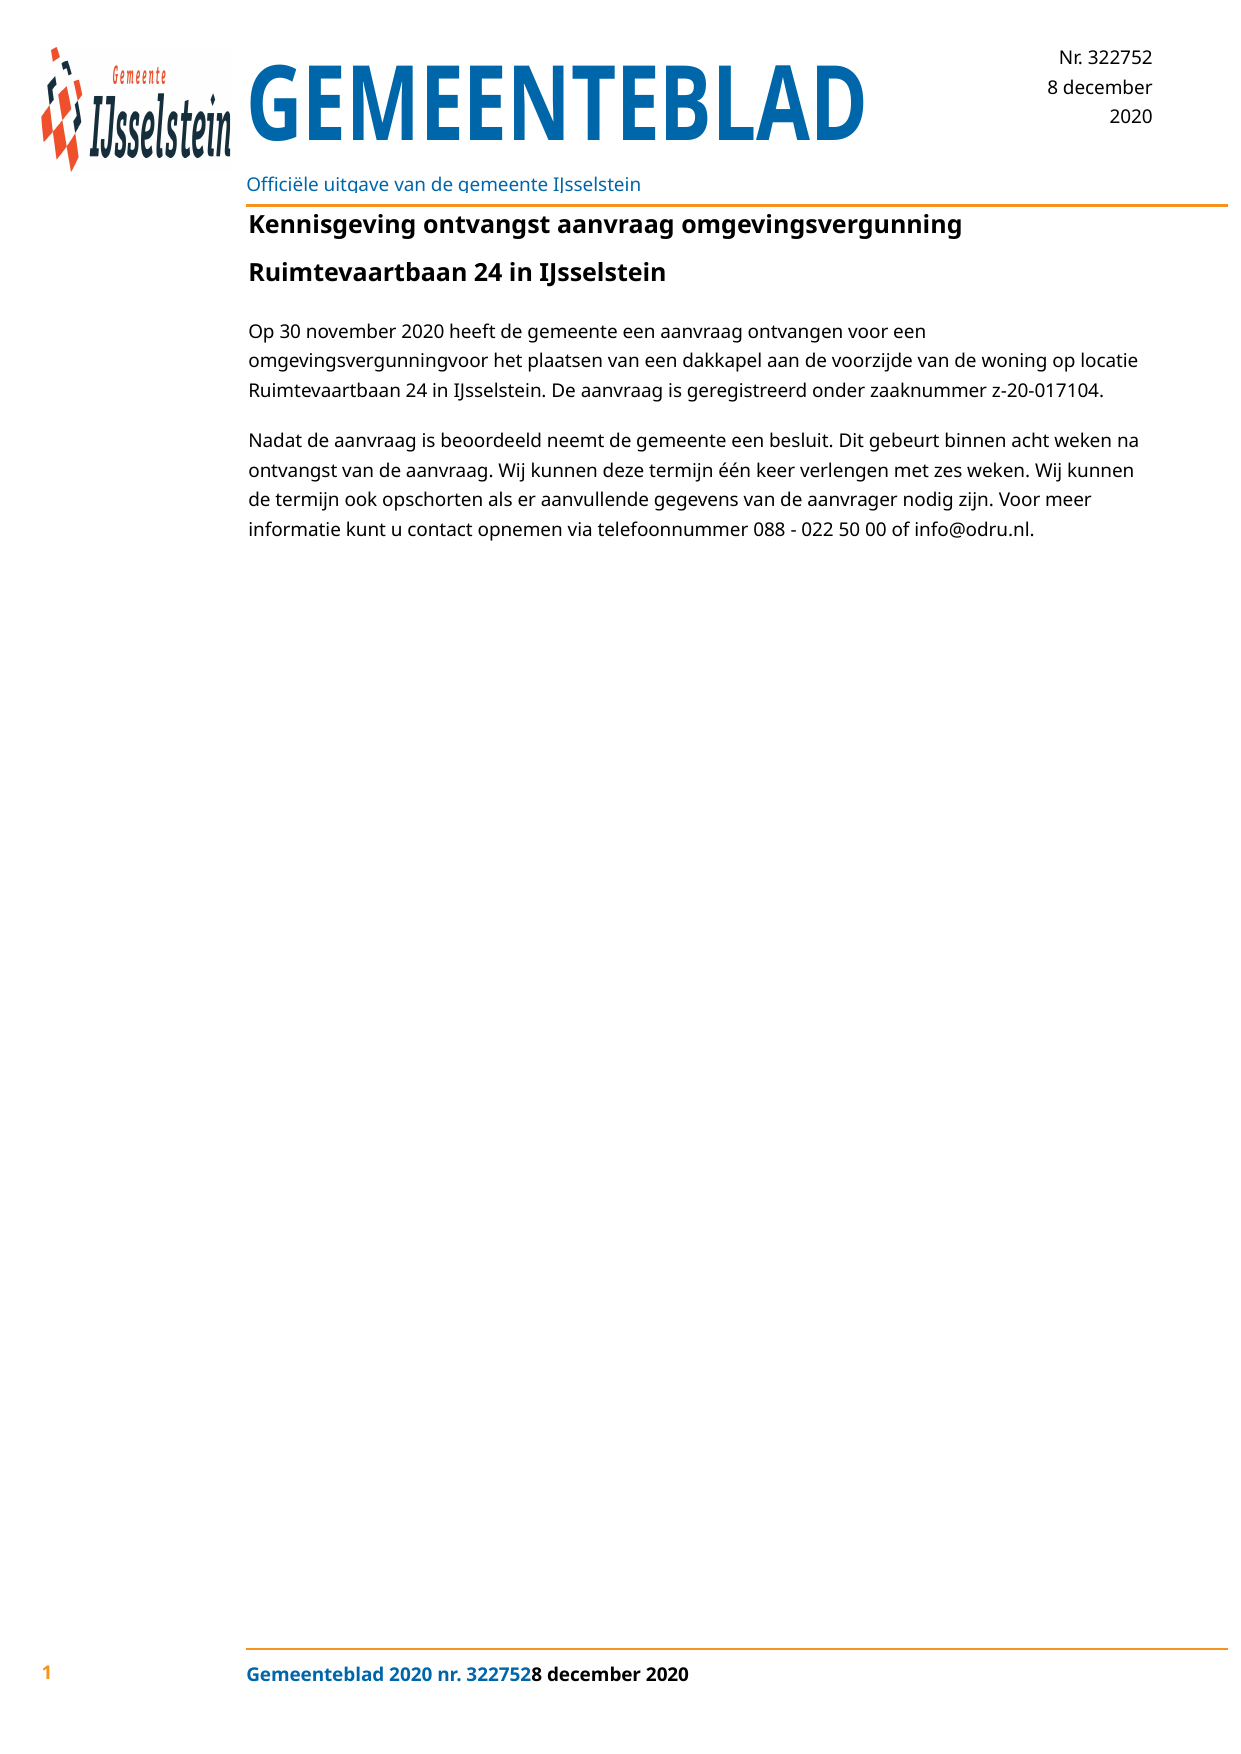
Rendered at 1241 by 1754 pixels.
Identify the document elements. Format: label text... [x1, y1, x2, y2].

picture [41, 47, 231, 172]
text Kennisgeving ontvangst aanvraag omgevingsvergunning Ruimtevaartbaan 24 in IJsselstein [248, 207, 1152, 288]
text Nadat de aanvraag is beoordeeld neemt de gemeente een besluit. Dit gebeurt binnen acht weken na ontvangst van de aanvraag. Wij kunnen deze termijn één keer verlengen met zes weken. Wij kunnen de termijn ook opschorten als er aanvullende gegevens van de aanvrager nodig zijn. Voor meer informatie kunt u contact opnemen via telefoonnummer 088 - 022 50 00 of info@odru.nl. [248, 427, 1152, 542]
text Op 30 november 2020 heeft de gemeente een aanvraag ontvangen voor een omgevingsvergunningvoor het plaatsen van een dakkapel aan de voorzijde van de woning op locatie Ruimtevaartbaan 24 in IJsselstein. De aanvraag is geregistreerd onder zaaknummer z-20-017104. [248, 318, 1152, 403]
